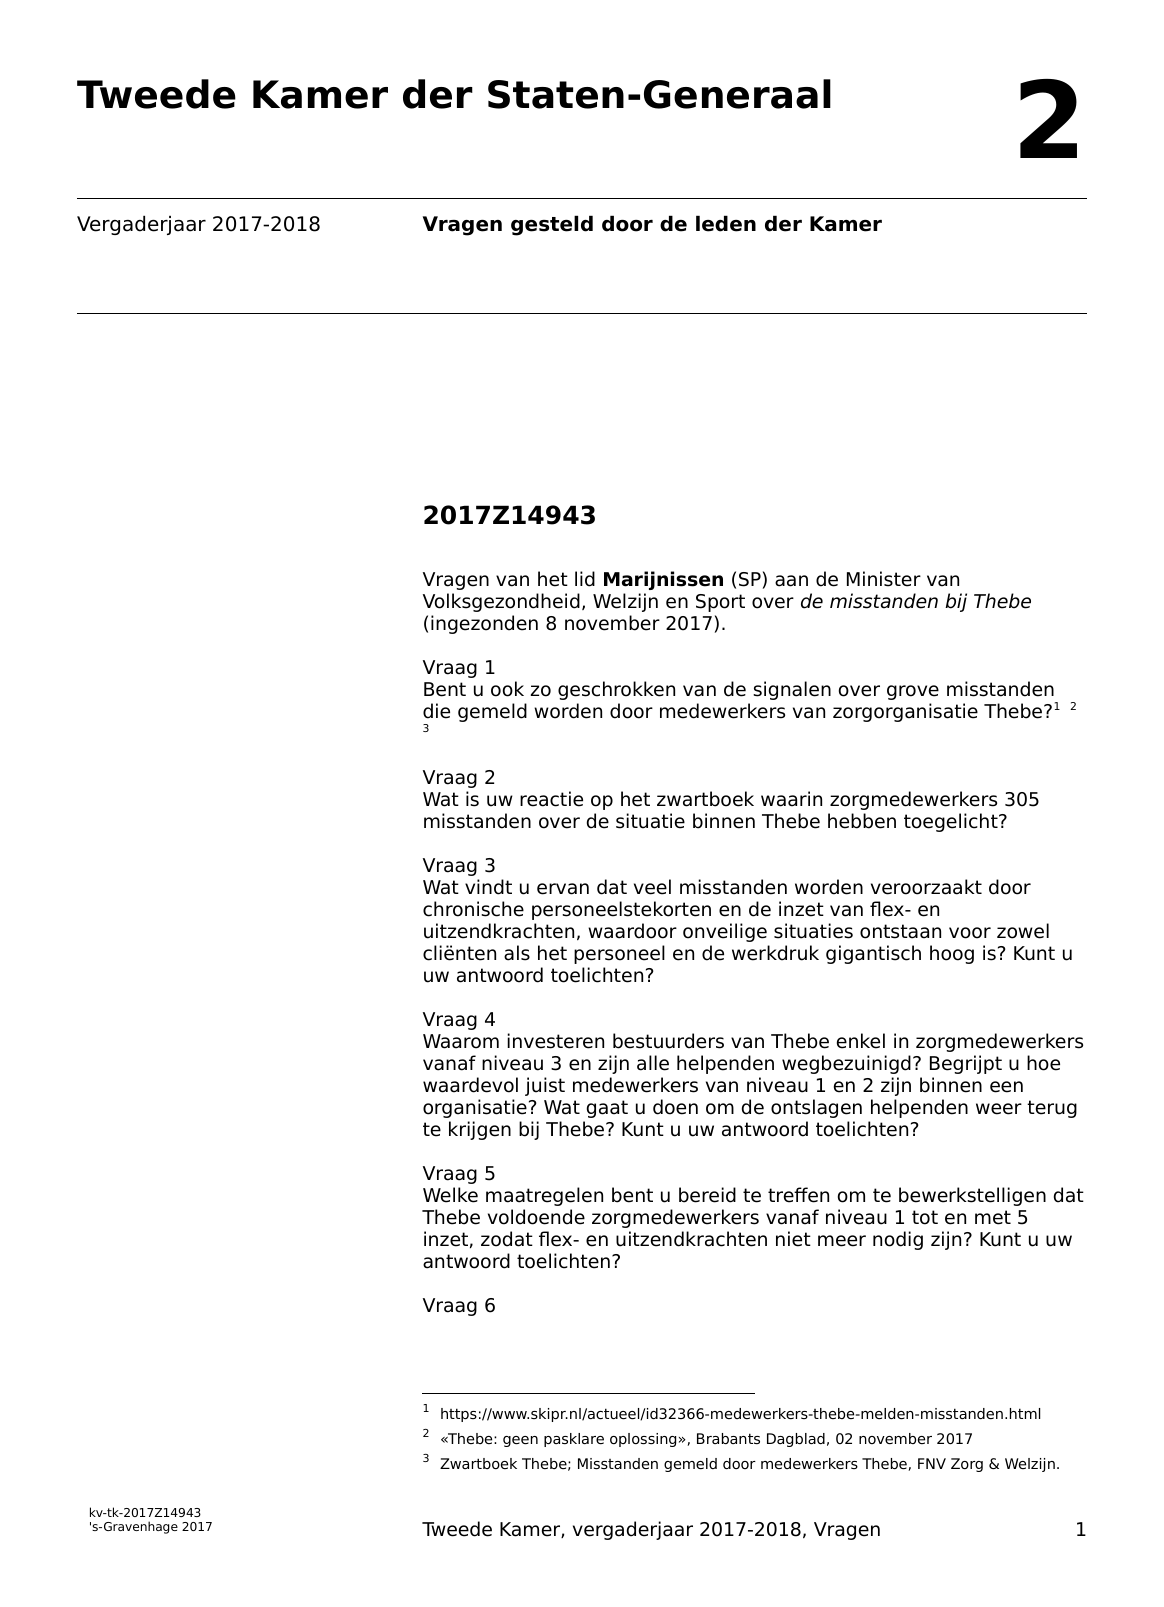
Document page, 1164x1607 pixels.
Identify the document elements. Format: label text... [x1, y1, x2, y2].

text Vragen van het lid Marijnissen (SP) aan de Minister van Volksgezondheid, Welzijn en Sport over de misstanden bij Thebe (ingezonden 8 november 2017). [422, 569, 1087, 635]
text Wat vindt u ervan dat veel misstanden worden veroorzaakt door chronische personeelstekorten en de inzet van flex- en uitzendkrachten, waardoor onveilige situaties ontstaan voor zowel cliënten als het personeel en de werkdruk gigantisch hoog is? Kunt u uw antwoord toelichten? [422, 877, 1087, 987]
text Vraag 4 [422, 1009, 1087, 1031]
text https://www.skipr.nl/actueel/id32366-medewerkers-thebe-melden-misstanden.html [422, 1402, 1087, 1424]
table_header Tweede Kamer der Staten-Generaal [77, 59, 886, 198]
text Waarom investeren bestuurders van Thebe enkel in zorgmedewerkers vanaf niveau 3 en zijn alle helpenden wegbezuinigd? Begrijpt u hoe waardevol juist medewerkers van niveau 1 en 2 zijn binnen een organisatie? Wat gaat u doen om de ontslagen helpenden weer terug te krijgen bij Thebe? Kunt u uw antwoord toelichten? [422, 1031, 1087, 1141]
text Vraag 2 [422, 767, 1087, 789]
text Zwartboek Thebe; Misstanden gemeld door medewerkers Thebe, FNV Zorg & Welzijn. [422, 1452, 1087, 1474]
text Vraag 1 [422, 657, 1087, 679]
text Bent u ook zo geschrokken van de signalen over grove misstanden die gemeld worden door medewerkers van zorgorganisatie Thebe? [422, 679, 1087, 745]
text Vraag 6 [422, 1295, 1087, 1317]
table_header 2 [886, 59, 1087, 198]
text 2017Z14943 [422, 501, 1087, 531]
text Vraag 5 [422, 1163, 1087, 1185]
text Wat is uw reactie op het zwartboek waarin zorgmedewerkers 305 misstanden over de situatie binnen Thebe hebben toegelicht? [422, 789, 1087, 833]
text 's-Gravenhage 2017 [88, 1520, 323, 1534]
text kv-tk-2017Z14943 [88, 1506, 323, 1520]
text «Thebe: geen pasklare oplossing», Brabants Dagblad, 02 november 2017 [422, 1427, 1087, 1449]
table_cell Vergaderjaar 2017-2018 [77, 199, 422, 313]
text Vraag 3 [422, 855, 1087, 877]
table_cell Vragen gesteld door de leden der Kamer [422, 199, 1087, 313]
text Welke maatregelen bent u bereid te treffen om te bewerkstelligen dat Thebe voldoende zorgmedewerkers vanaf niveau 1 tot en met 5 inzet, zodat flex- en uitzendkrachten niet meer nodig zijn? Kunt u uw antwoord toelichten? [422, 1185, 1087, 1273]
